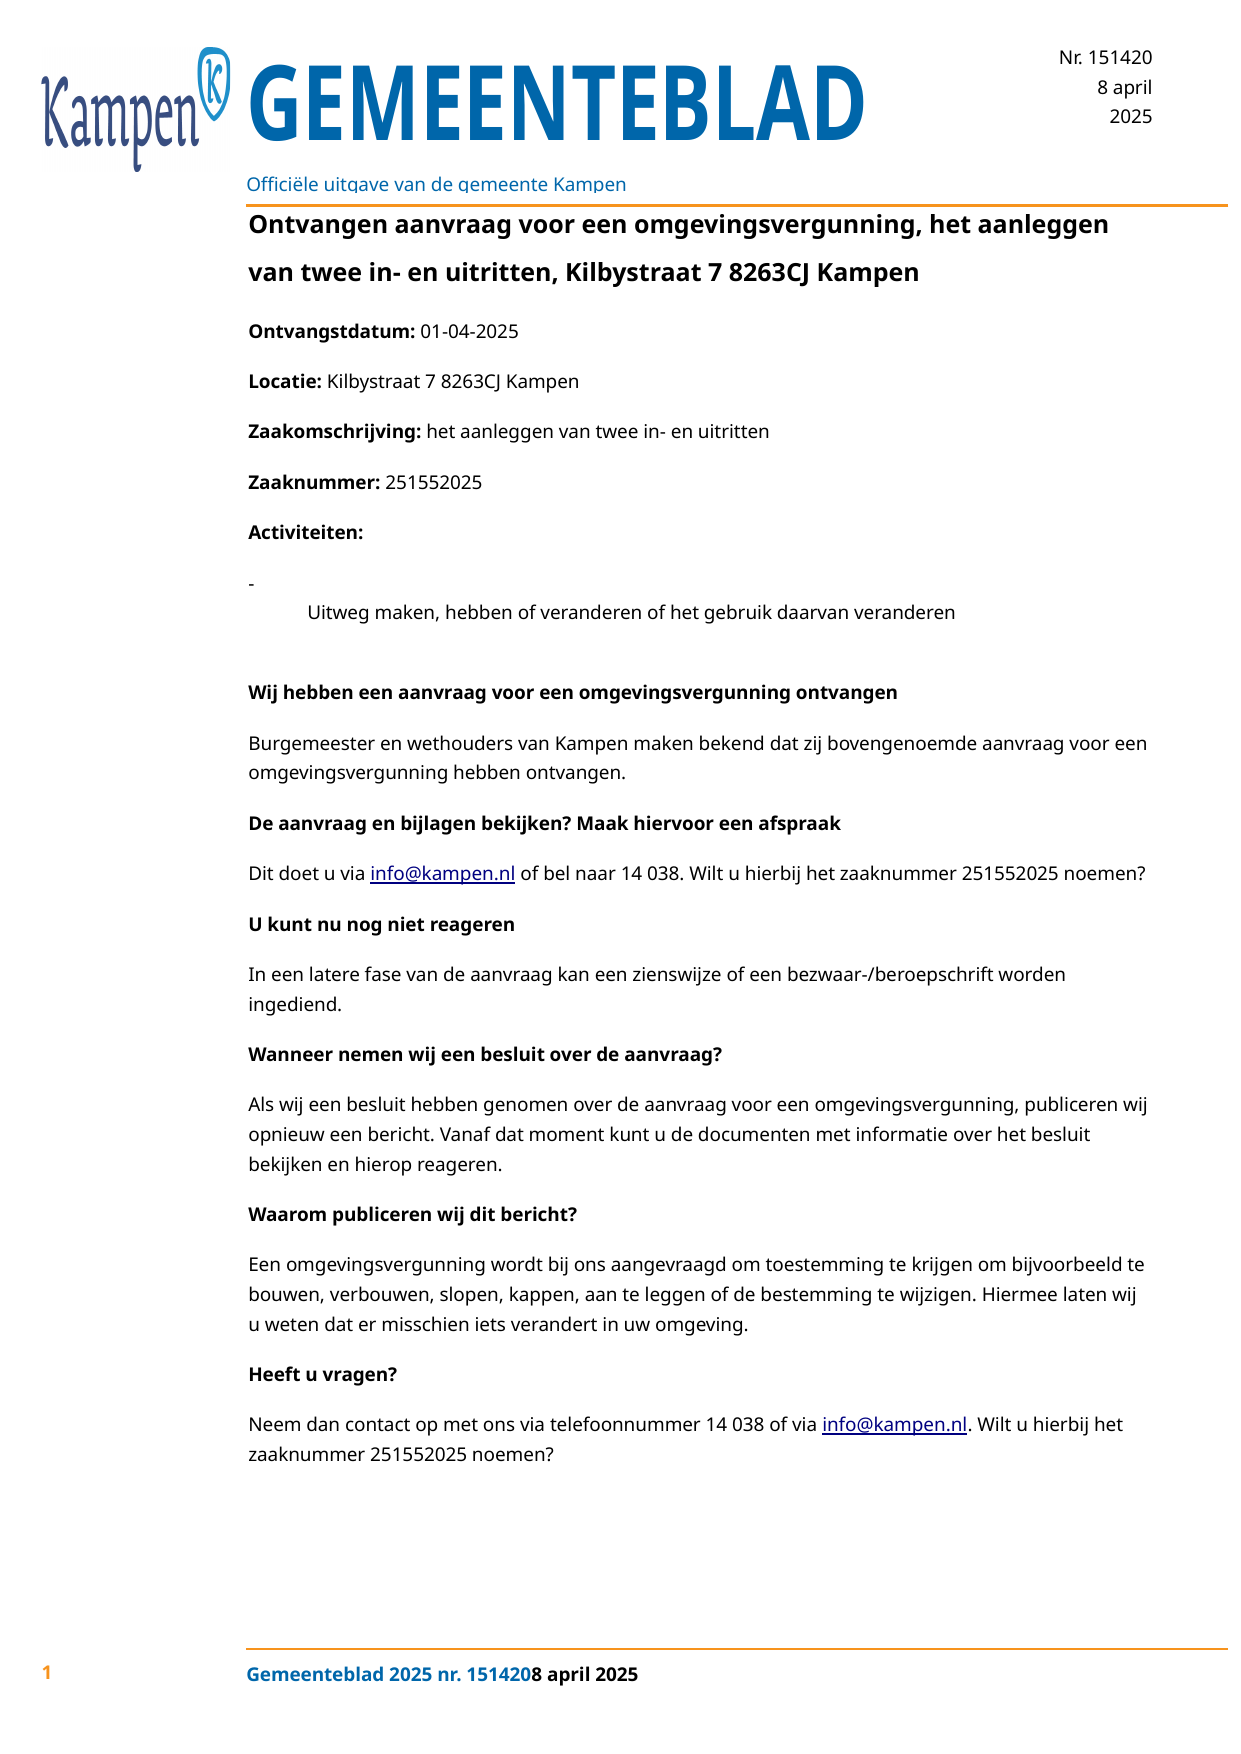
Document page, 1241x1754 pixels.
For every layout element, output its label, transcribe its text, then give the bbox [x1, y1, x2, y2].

text Activiteiten: [248, 519, 1152, 545]
list Uitweg maken, hebben of veranderen of het gebruik daarvan veranderen [248, 599, 1152, 625]
text Dit doet u via info@kampen.nl of bel naar 14 038. Wilt u hierbij het zaaknummer 251552025 noemen? [248, 860, 1152, 886]
text U kunt nu nog niet reageren [248, 911, 1152, 937]
text Waarom publiceren wij dit bericht? [248, 1201, 1152, 1227]
text Als wij een besluit hebben genomen over de aanvraag voor een omgevingsvergunning, publiceren wij opnieuw een bericht. Vanaf dat moment kunt u de documenten met informatie over het besluit bekijken en hierop reageren. [248, 1092, 1152, 1177]
text Neem dan contact op met ons via telefoonnummer 14 038 of via info@kampen.nl. Wilt u hierbij het zaaknummer 251552025 noemen? [248, 1412, 1152, 1467]
text Een omgevingsvergunning wordt bij ons aangevraagd om toestemming te krijgen om bijvoorbeeld te bouwen, verbouwen, slopen, kappen, aan te leggen of de bestemming te wijzigen. Hiermee laten wij u weten dat er misschien iets verandert in uw omgeving. [248, 1252, 1152, 1337]
text Locatie: Kilbystraat 7 8263CJ Kampen [248, 368, 1152, 394]
text Zaaknummer: 251552025 [248, 469, 1152, 495]
text Zaakomschrijving: het aanleggen van twee in- en uitritten [248, 419, 1152, 444]
text Burgemeester en wethouders van Kampen maken bekend dat zij bovengenoemde aanvraag voor een omgevingsvergunning hebben ontvangen. [248, 730, 1152, 785]
text Wij hebben een aanvraag voor een omgevingsvergunning ontvangen [248, 679, 1152, 705]
text De aanvraag en bijlagen bekijken? Maak hiervoor een afspraak [248, 810, 1152, 836]
text Ontvangstdatum: 01-04-2025 [248, 318, 1152, 344]
text In een latere fase van de aanvraag kan een zienswijze of een bezwaar-/beroepschrift worden ingediend. [248, 961, 1152, 1017]
text Ontvangen aanvraag voor een omgevingsvergunning, het aanleggen van twee in- en uitritten, Kilbystraat 7 8263CJ Kampen [248, 207, 1152, 288]
text Wanneer nemen wij een besluit over de aanvraag? [248, 1041, 1152, 1067]
text Heeft u vragen? [248, 1361, 1152, 1387]
picture [41, 47, 231, 172]
